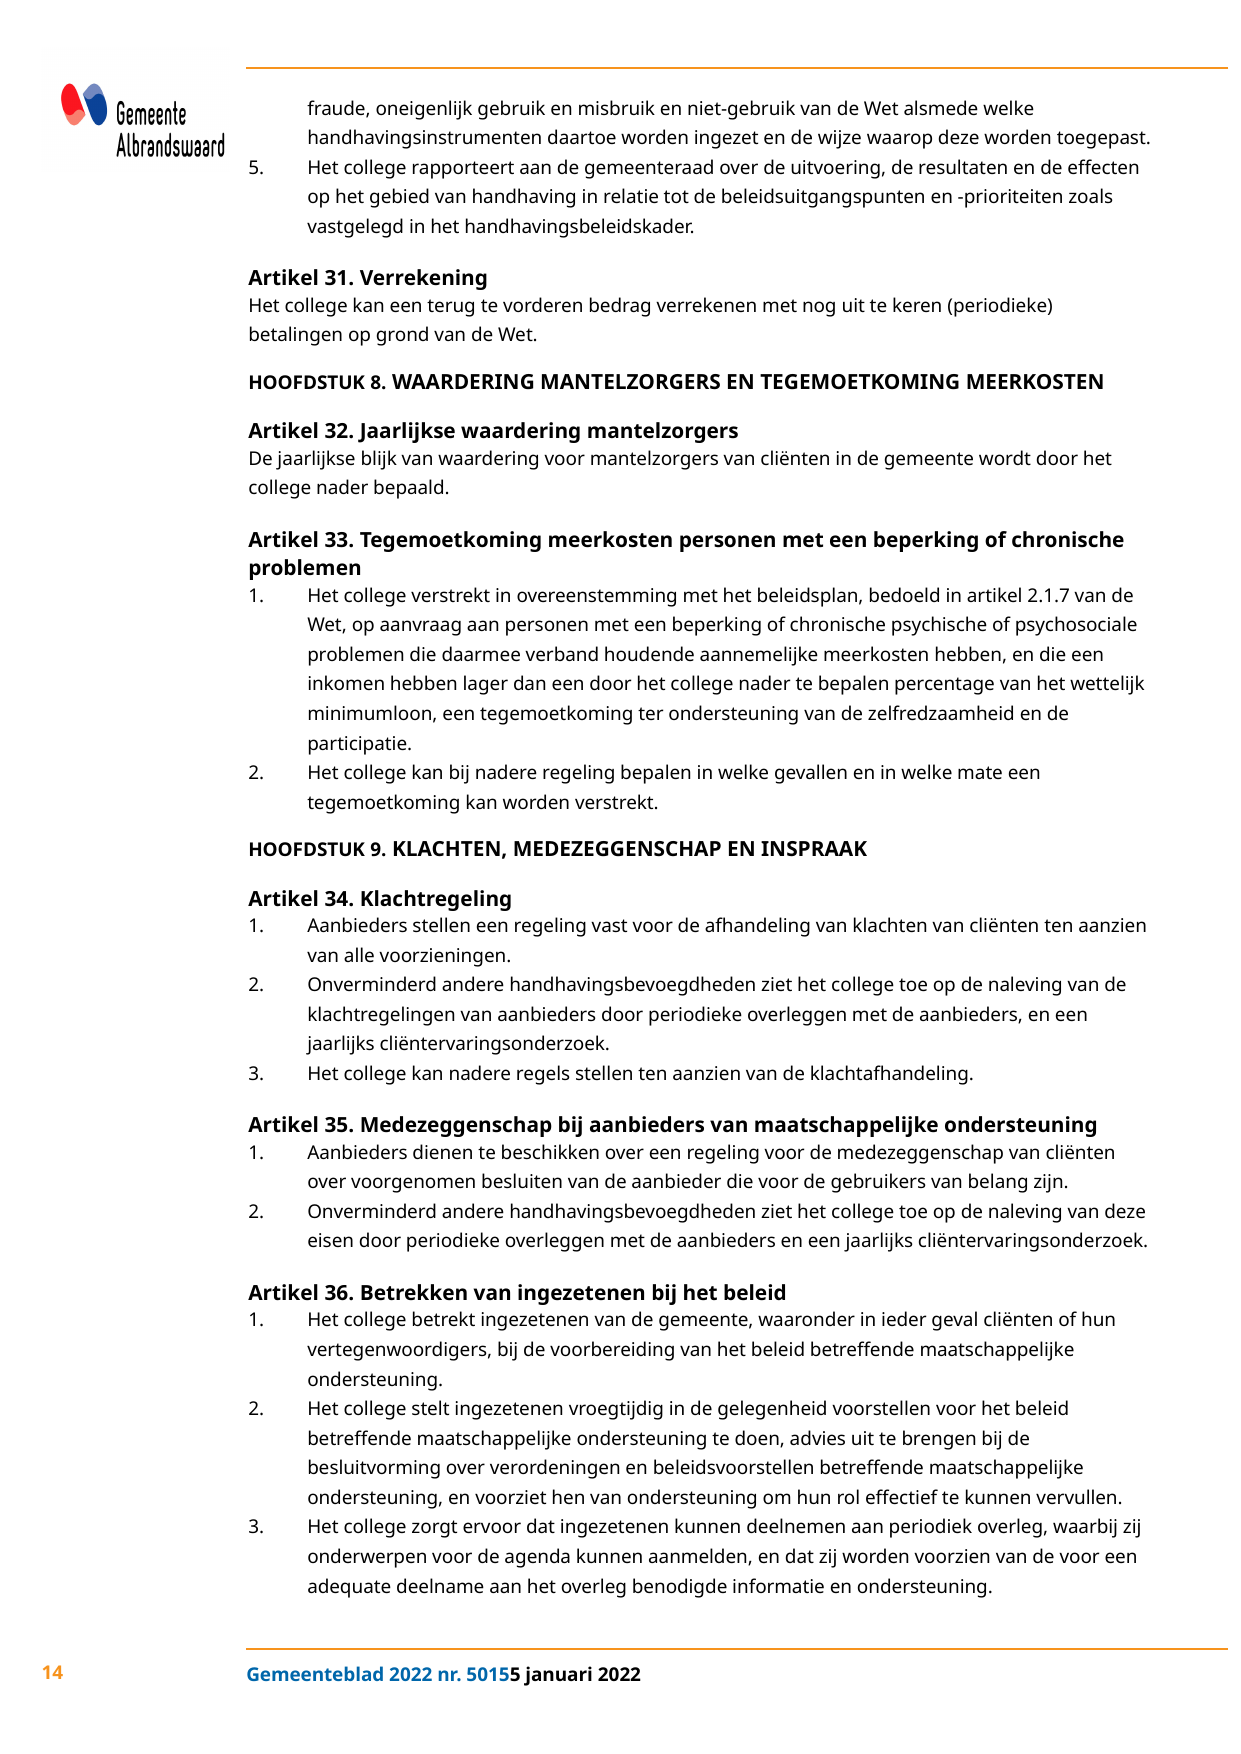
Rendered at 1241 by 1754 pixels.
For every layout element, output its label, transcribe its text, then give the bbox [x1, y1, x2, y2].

text Artikel 36. Betrekken van ingezetenen bij het beleid [248, 1278, 1152, 1307]
picture [41, 47, 231, 172]
list Het college rapporteert aan de gemeenteraad over de uitvoering, de resultaten en de effecten op het gebied van handhaving in relatie tot de beleidsuitgangspunten en -prioriteiten zoals vastgelegd in het handhavingsbeleidskader. [248, 154, 1152, 239]
text Artikel 32. Jaarlijkse waardering mantelzorgers [248, 416, 1152, 445]
list Onverminderd andere handhavingsbevoegdheden ziet het college toe op de naleving van deze eisen door periodieke overleggen met de aanbieders en een jaarlijks cliëntervaringsonderzoek. [248, 1198, 1152, 1253]
list Het college betrekt ingezetenen van de gemeente, waaronder in ieder geval cliënten of hun vertegenwoordigers, bij de voorbereiding van het beleid betreffende maatschappelijke ondersteuning. [248, 1307, 1152, 1391]
list Aanbieders stellen een regeling vast voor de afhandeling van klachten van cliënten ten aanzien van alle voorzieningen. [248, 912, 1152, 967]
text Artikel 31. Verrekening [248, 263, 1152, 292]
list Het college kan bij nadere regeling bepalen in welke gevallen en in welke mate een tegemoetkoming kan worden verstrekt. [248, 759, 1152, 814]
list Het college kan nadere regels stellen ten aanzien van de klachtafhandeling. [248, 1060, 1152, 1086]
list Het college stelt ingezetenen vroegtijdig in de gelegenheid voorstellen voor het beleid betreffende maatschappelijke ondersteuning te doen, advies uit te brengen bij de besluitvorming over verordeningen en beleidsvoorstellen betreffende maatschappelijke ondersteuning, en voorziet hen van ondersteuning om hun rol effectief te kunnen vervullen. [248, 1395, 1152, 1510]
list Het college verstrekt in overeenstemming met het beleidsplan, bedoeld in artikel 2.1.7 van de Wet, op aanvraag aan personen met een beperking of chronische psychische of psychosociale problemen die daarmee verband houdende aannemelijke meerkosten hebben, en die een inkomen hebben lager dan een door het college nader te bepalen percentage van het wettelijk minimumloon, een tegemoetkoming ter ondersteuning van de zelfredzaamheid en de participatie. [248, 582, 1152, 755]
list Aanbieders dienen te beschikken over een regeling voor de medezeggenschap van cliënten over voorgenomen besluiten van de aanbieder die voor de gebruikers van belang zijn. [248, 1139, 1152, 1194]
list Het college zorgt ervoor dat ingezetenen kunnen deelnemen aan periodiek overleg, waarbij zij onderwerpen voor de agenda kunnen aanmelden, en dat zij worden voorzien van de voor een adequate deelname aan het overleg benodigde informatie en ondersteuning. [248, 1514, 1152, 1598]
text HOOFDSTUK 9. KLACHTEN, MEDEZEGGENSCHAP EN INSPRAAK [248, 834, 1152, 863]
list Onverminderd andere handhavingsbevoegdheden ziet het college toe op de naleving van de klachtregelingen van aanbieders door periodieke overleggen met de aanbieders, en een jaarlijks cliëntervaringsonderzoek. [248, 971, 1152, 1056]
text HOOFDSTUK 8. WAARDERING MANTELZORGERS EN TEGEMOETKOMING MEERKOSTEN [248, 367, 1152, 396]
list fraude, oneigenlijk gebruik en misbruik en niet-gebruik van de Wet alsmede welke handhavingsinstrumenten daartoe worden ingezet en de wijze waarop deze worden toegepast. [248, 95, 1152, 150]
text Artikel 34. Klachtregeling [248, 884, 1152, 912]
text Het college kan een terug te vorderen bedrag verrekenen met nog uit te keren (periodieke) betalingen op grond van de Wet. [248, 292, 1152, 347]
text Artikel 35. Medezeggenschap bij aanbieders van maatschappelijke ondersteuning [248, 1111, 1152, 1139]
text De jaarlijkse blijk van waardering voor mantelzorgers van cliënten in de gemeente wordt door het college nader bepaald. [248, 445, 1152, 500]
text Artikel 33. Tegemoetkoming meerkosten personen met een beperking of chronische problemen [248, 525, 1152, 582]
